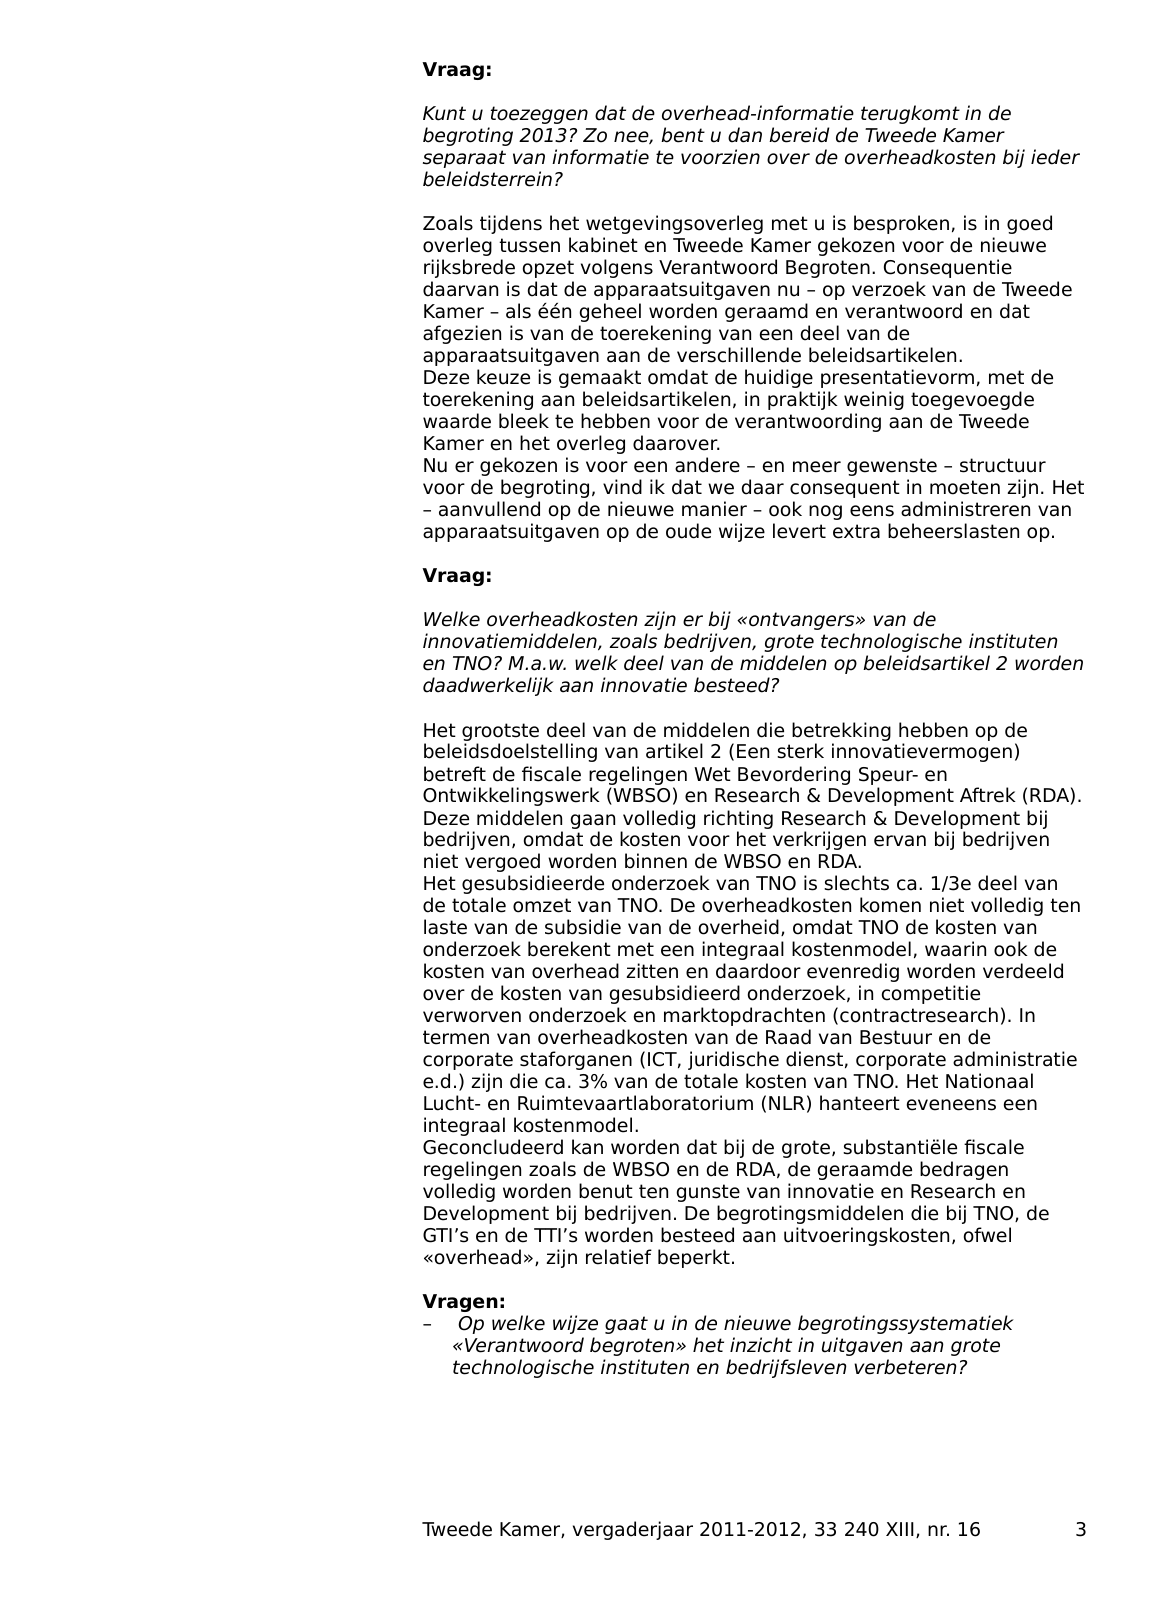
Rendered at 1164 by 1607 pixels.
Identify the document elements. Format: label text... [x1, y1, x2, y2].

text Deze keuze is gemaakt omdat de huidige presentatievorm, met de toerekening aan beleidsartikelen, in praktijk weinig toegevoegde waarde bleek te hebben voor de verantwoording aan de Tweede Kamer en het overleg daarover. [422, 367, 1087, 455]
text Welke overheadkosten zijn er bij «ontvangers» van de innovatiemiddelen, zoals bedrijven, grote technologische instituten en TNO? M.a.w. welk deel van de middelen op beleidsartikel 2 worden daadwerkelijk aan innovatie besteed? [422, 609, 1087, 697]
text Het grootste deel van de middelen die betrekking hebben op de beleidsdoelstelling van artikel 2 (Een sterk innovatievermogen) betreft de fiscale regelingen Wet Bevordering Speur- en Ontwikkelingswerk (WBSO) en Research & Development Aftrek (RDA). Deze middelen gaan volledig richting Research & Development bij bedrijven, omdat de kosten voor het verkrijgen ervan bij bedrijven niet vergoed worden binnen de WBSO en RDA. [422, 719, 1087, 873]
text Zoals tijdens het wetgevingsoverleg met u is besproken, is in goed overleg tussen kabinet en Tweede Kamer gekozen voor de nieuwe rijksbrede opzet volgens Verantwoord Begroten. Consequentie daarvan is dat de apparaatsuitgaven nu – op verzoek van de Tweede Kamer – als één geheel worden geraamd en verantwoord en dat afgezien is van de toerekening van een deel van de apparaatsuitgaven aan de verschillende beleidsartikelen. [422, 213, 1087, 367]
subtitle Vraag: [422, 565, 1087, 587]
text Geconcludeerd kan worden dat bij de grote, substantiële fiscale regelingen zoals de WBSO en de RDA, de geraamde bedragen volledig worden benut ten gunste van innovatie en Research en Development bij bedrijven. De begrotingsmiddelen die bij TNO, de GTI’s en de TTI’s worden besteed aan uitvoeringskosten, ofwel «overhead», zijn relatief beperkt. [422, 1137, 1087, 1269]
text Kunt u toezeggen dat de overhead-informatie terugkomt in de begroting 2013? Zo nee, bent u dan bereid de Tweede Kamer separaat van informatie te voorzien over de overheadkosten bij ieder beleidsterrein? [422, 103, 1087, 191]
text – Op welke wijze gaat u in de nieuwe begrotingssystematiek «Verantwoord begroten» het inzicht in uitgaven aan grote technologische instituten en bedrijfsleven verbeteren? [422, 1313, 1087, 1379]
subtitle Vraag: [422, 59, 1087, 81]
subtitle Vragen: [422, 1291, 1087, 1313]
text Nu er gekozen is voor een andere – en meer gewenste – structuur voor de begroting, vind ik dat we daar consequent in moeten zijn. Het – aanvullend op de nieuwe manier – ook nog eens administreren van apparaatsuitgaven op de oude wijze levert extra beheerslasten op. [422, 455, 1087, 543]
text Het gesubsidieerde onderzoek van TNO is slechts ca. 1/3e deel van de totale omzet van TNO. De overheadkosten komen niet volledig ten laste van de subsidie van de overheid, omdat TNO de kosten van onderzoek berekent met een integraal kostenmodel, waarin ook de kosten van overhead zitten en daardoor evenredig worden verdeeld over de kosten van gesubsidieerd onderzoek, in competitie verworven onderzoek en marktopdrachten (contractresearch). In termen van overheadkosten van de Raad van Bestuur en de corporate staforganen (ICT, juridische dienst, corporate administratie e.d.) zijn die ca. 3% van de totale kosten van TNO. Het Nationaal Lucht- en Ruimtevaartlaboratorium (NLR) hanteert eveneens een integraal kostenmodel. [422, 873, 1087, 1137]
